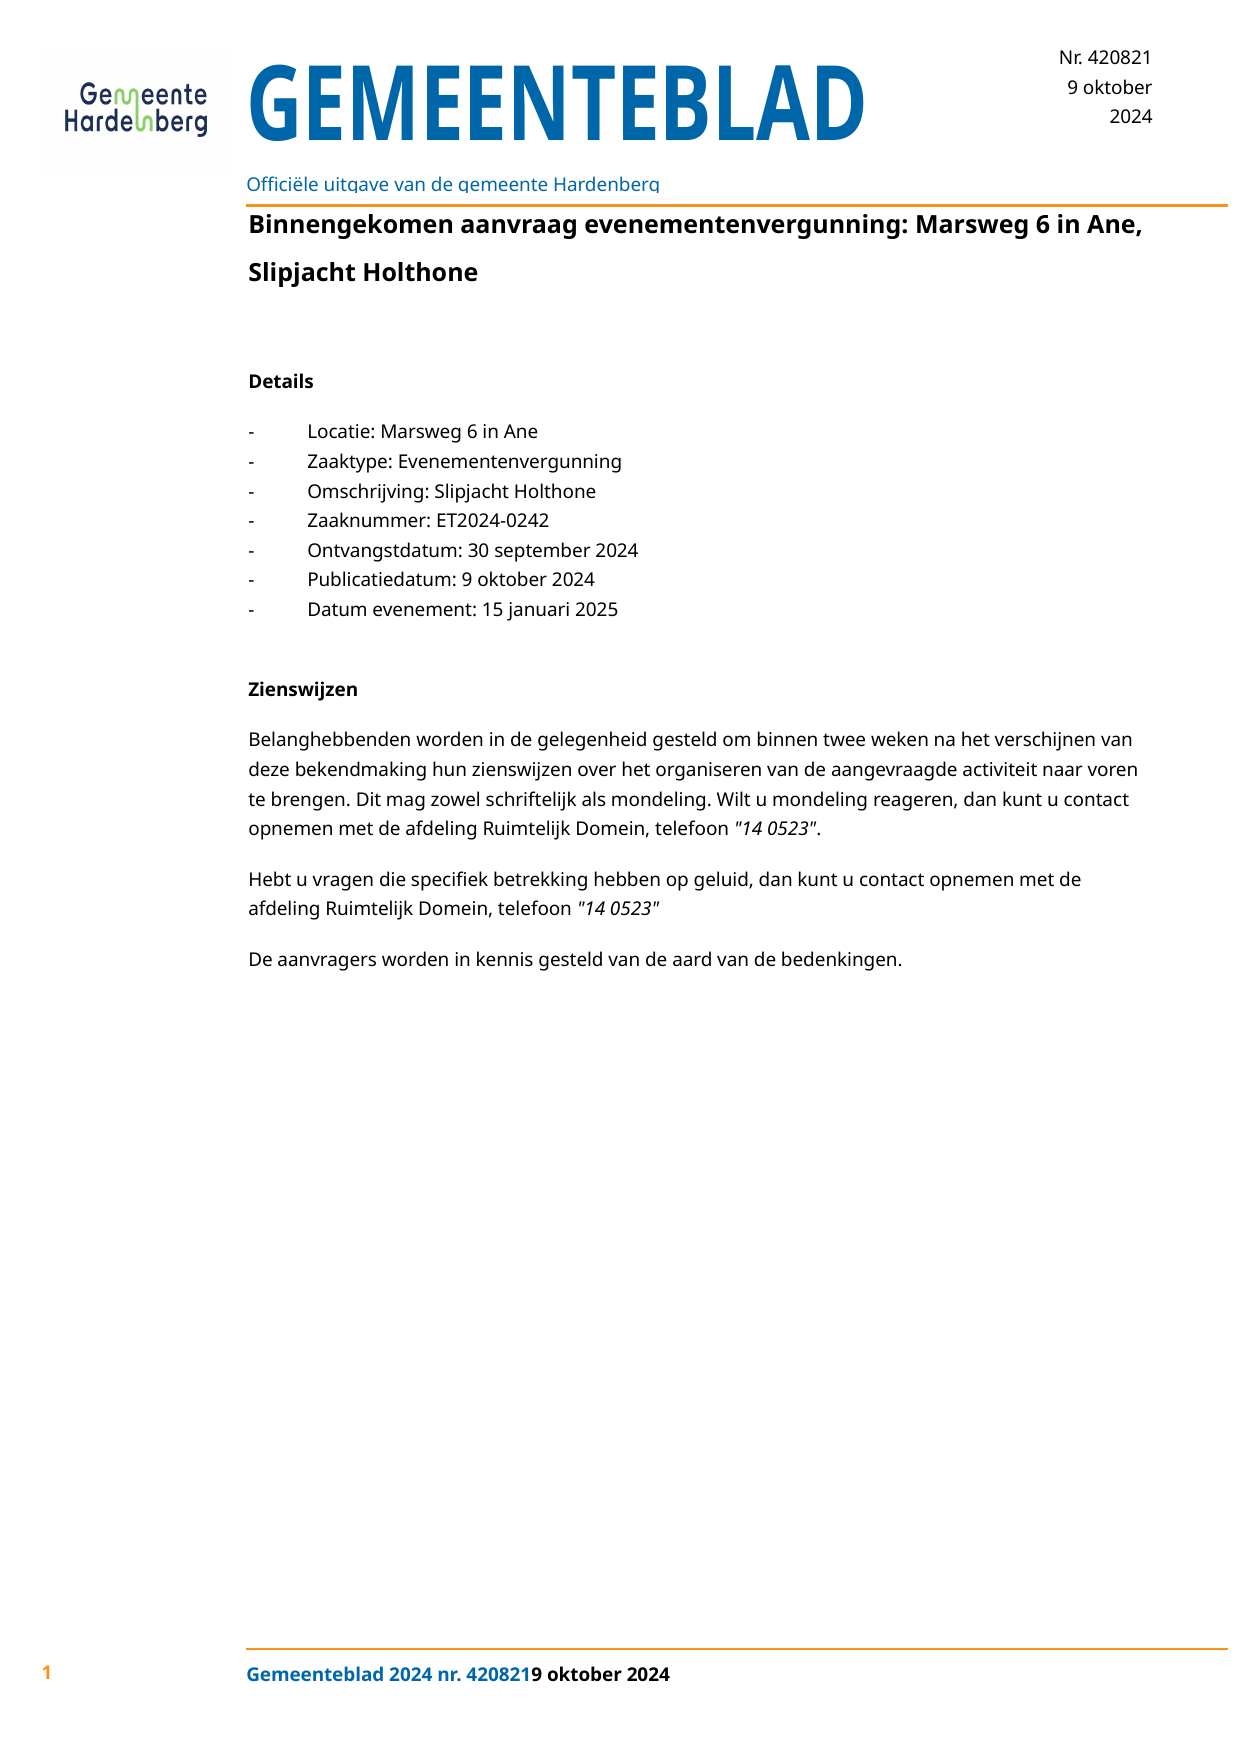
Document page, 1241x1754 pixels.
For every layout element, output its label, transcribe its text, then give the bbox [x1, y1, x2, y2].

text Binnengekomen aanvraag evenementenvergunning: Marsweg 6 in Ane, Slipjacht Holthone [248, 207, 1152, 288]
text Details [248, 368, 1152, 394]
list Datum evenement: 15 januari 2025 [248, 596, 1152, 622]
text De aanvragers worden in kennis gesteld van de aard van de bedenkingen. [248, 946, 1152, 972]
list Zaaknummer: ET2024-0242 [248, 507, 1152, 533]
list Zaaktype: Evenementenvergunning [248, 448, 1152, 474]
list Locatie: Marsweg 6 in Ane [248, 419, 1152, 444]
text Hebt u vragen die specifiek betrekking hebben op geluid, dan kunt u contact opnemen met de afdeling Ruimtelijk Domein, telefoon "14 0523" [248, 866, 1152, 921]
list Omschrijving: Slipjacht Holthone [248, 478, 1152, 504]
text Zienswijzen [248, 676, 1152, 702]
picture [41, 47, 231, 172]
list Publicatiedatum: 9 oktober 2024 [248, 567, 1152, 592]
text Belanghebbenden worden in de gelegenheid gesteld om binnen twee weken na het verschijnen van deze bekendmaking hun zienswijzen over het organiseren van de aangevraagde activiteit naar voren te brengen. Dit mag zowel schriftelijk als mondeling. Wilt u mondeling reageren, dan kunt u contact opnemen met de afdeling Ruimtelijk Domein, telefoon "14 0523". [248, 727, 1152, 841]
list Ontvangstdatum: 30 september 2024 [248, 537, 1152, 563]
